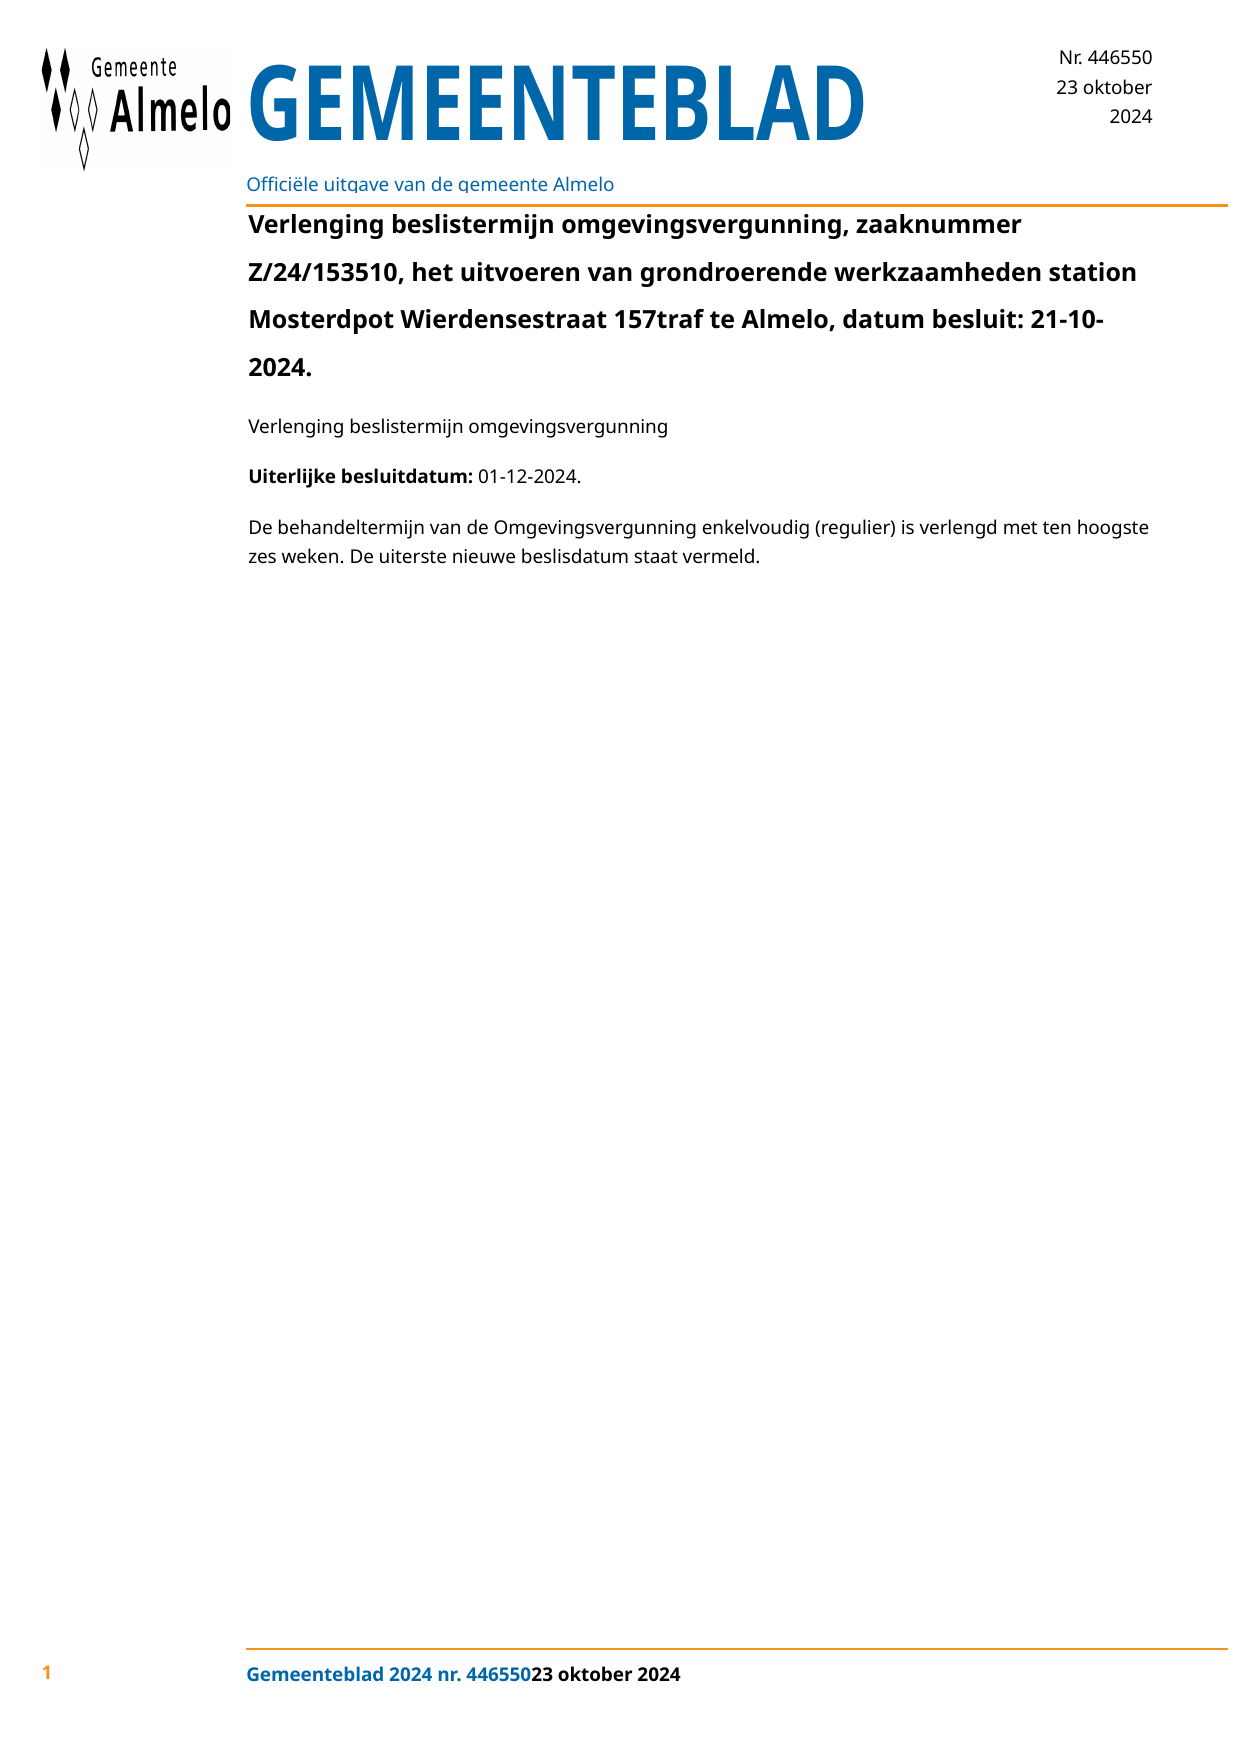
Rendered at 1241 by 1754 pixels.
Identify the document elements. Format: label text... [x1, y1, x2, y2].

text Uiterlijke besluitdatum: 01-12-2024. [248, 463, 1152, 489]
text Verlenging beslistermijn omgevingsvergunning [248, 413, 1152, 439]
picture [41, 47, 231, 172]
text Verlenging beslistermijn omgevingsvergunning, zaaknummer Z/24/153510, het uitvoeren van grondroerende werkzaamheden station Mosterdpot Wierdensestraat 157traf te Almelo, datum besluit: 21-10-2024. [248, 207, 1152, 384]
text De behandeltermijn van de Omgevingsvergunning enkelvoudig (regulier) is verlengd met ten hoogste zes weken. De uiterste nieuwe beslisdatum staat vermeld. [248, 514, 1152, 569]
